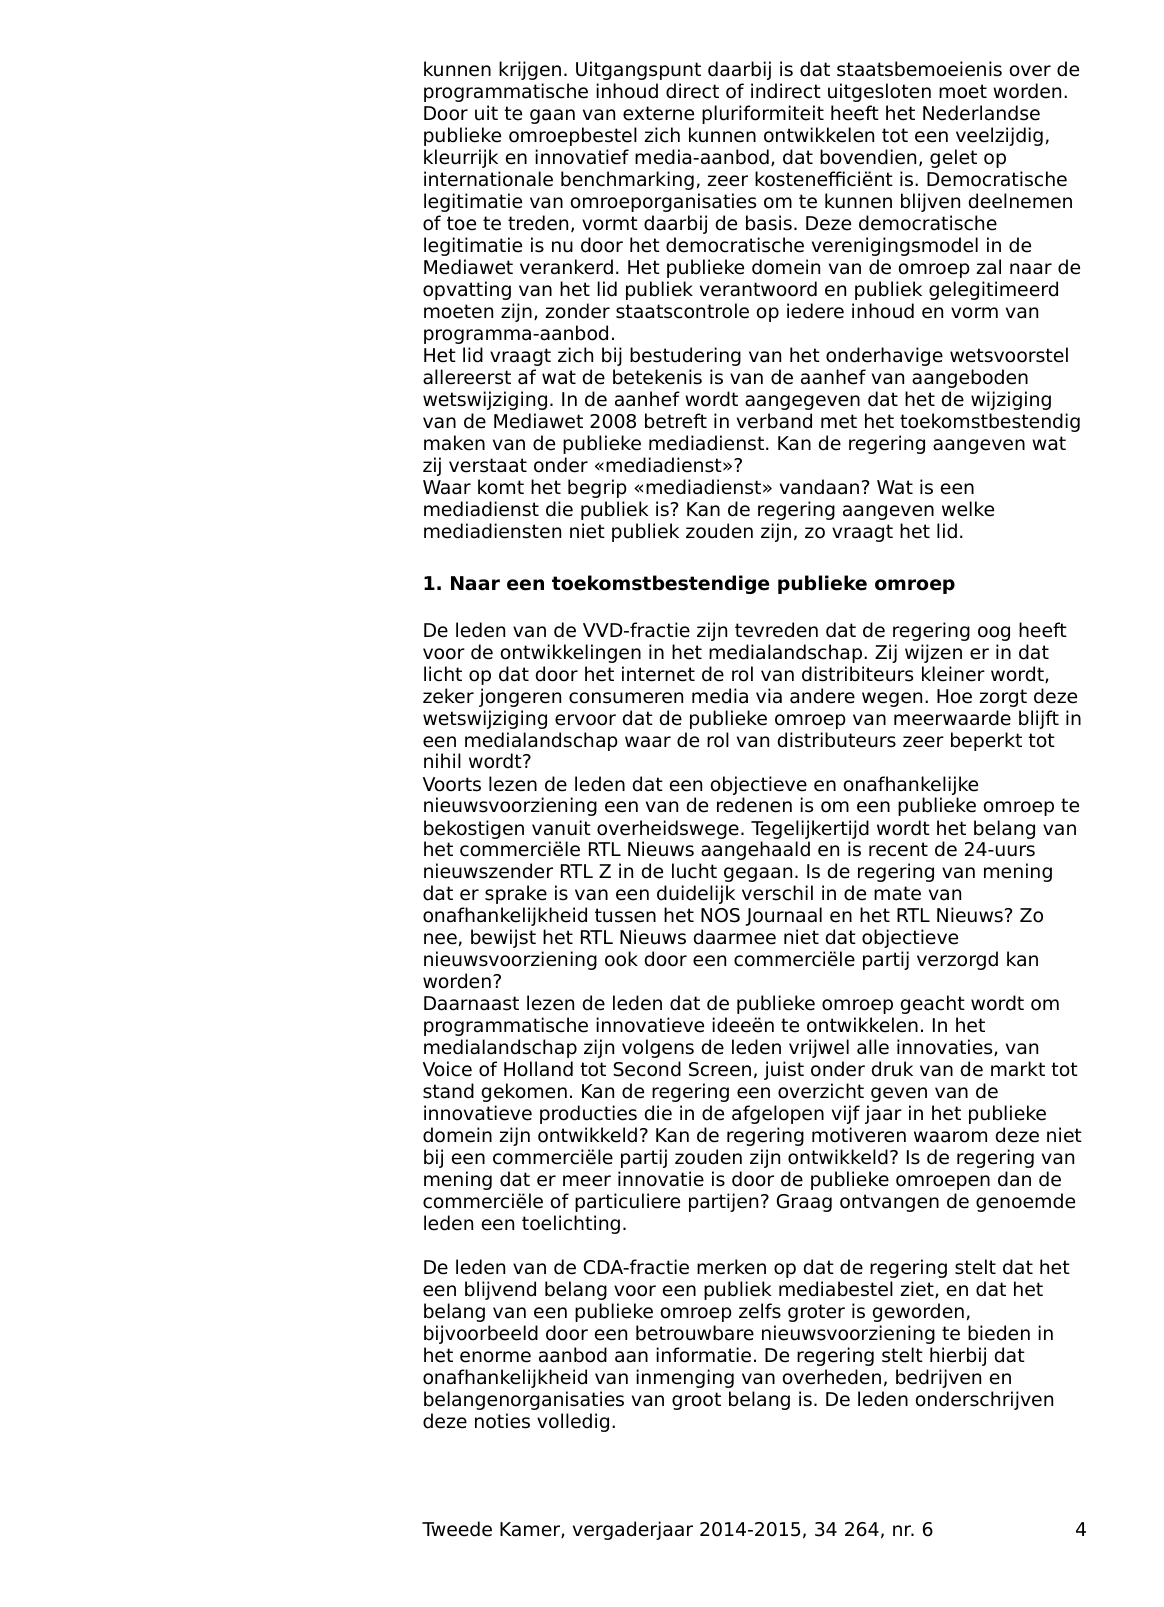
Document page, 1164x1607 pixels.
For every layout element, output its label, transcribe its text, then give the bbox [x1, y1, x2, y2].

text Waar komt het begrip «mediadienst» vandaan? Wat is een mediadienst die publiek is? Kan de regering aangeven welke mediadiensten niet publiek zouden zijn, zo vraagt het lid. [422, 477, 1087, 543]
text De leden van de CDA-fractie merken op dat de regering stelt dat het een blijvend belang voor een publiek mediabestel ziet, en dat het belang van een publieke omroep zelfs groter is geworden, bijvoorbeeld door een betrouwbare nieuwsvoorziening te bieden in het enorme aanbod aan informatie. De regering stelt hierbij dat onafhankelijkheid van inmenging van overheden, bedrijven en belangenorganisaties van groot belang is. De leden onderschrijven deze noties volledig. [422, 1257, 1087, 1433]
text De leden van de VVD-fractie zijn tevreden dat de regering oog heeft voor de ontwikkelingen in het medialandschap. Zij wijzen er in dat licht op dat door het internet de rol van distribiteurs kleiner wordt, zeker jongeren consumeren media via andere wegen. Hoe zorgt deze wetswijziging ervoor dat de publieke omroep van meerwaarde blijft in een medialandschap waar de rol van distributeurs zeer beperkt tot nihil wordt? [422, 619, 1087, 773]
text kunnen krijgen. Uitgangspunt daarbij is dat staatsbemoeienis over de programmatische inhoud direct of indirect uitgesloten moet worden. Door uit te gaan van externe pluriformiteit heeft het Nederlandse publieke omroepbestel zich kunnen ontwikkelen tot een veelzijdig, kleurrijk en innovatief media-aanbod, dat bovendien, gelet op internationale benchmarking, zeer kostenefficiënt is. Democratische legitimatie van omroeporganisaties om te kunnen blijven deelnemen of toe te treden, vormt daarbij de basis. Deze democratische legitimatie is nu door het democratische verenigingsmodel in de Mediawet verankerd. Het publieke domein van de omroep zal naar de opvatting van het lid publiek verantwoord en publiek gelegitimeerd moeten zijn, zonder staatscontrole op iedere inhoud en vorm van programma-aanbod. [422, 59, 1087, 345]
text Voorts lezen de leden dat een objectieve en onafhankelijke nieuwsvoorziening een van de redenen is om een publieke omroep te bekostigen vanuit overheidswege. Tegelijkertijd wordt het belang van het commerciële RTL Nieuws aangehaald en is recent de 24-uurs nieuwszender RTL Z in de lucht gegaan. Is de regering van mening dat er sprake is van een duidelijk verschil in de mate van onafhankelijkheid tussen het NOS Journaal en het RTL Nieuws? Zo nee, bewijst het RTL Nieuws daarmee niet dat objectieve nieuwsvoorziening ook door een commerciële partij verzorgd kan worden? [422, 773, 1087, 993]
subtitle 1. Naar een toekomstbestendige publieke omroep [422, 573, 1087, 594]
text Het lid vraagt zich bij bestudering van het onderhavige wetsvoorstel allereerst af wat de betekenis is van de aanhef van aangeboden wetswijziging. In de aanhef wordt aangegeven dat het de wijziging van de Mediawet 2008 betreft in verband met het toekomstbestendig maken van de publieke mediadienst. Kan de regering aangeven wat zij verstaat onder «mediadienst»? [422, 345, 1087, 477]
text Daarnaast lezen de leden dat de publieke omroep geacht wordt om programmatische innovatieve ideeën te ontwikkelen. In het medialandschap zijn volgens de leden vrijwel alle innovaties, van Voice of Holland tot Second Screen, juist onder druk van de markt tot stand gekomen. Kan de regering een overzicht geven van de innovatieve producties die in de afgelopen vijf jaar in het publieke domein zijn ontwikkeld? Kan de regering motiveren waarom deze niet bij een commerciële partij zouden zijn ontwikkeld? Is de regering van mening dat er meer innovatie is door de publieke omroepen dan de commerciële of particuliere partijen? Graag ontvangen de genoemde leden een toelichting. [422, 993, 1087, 1235]
